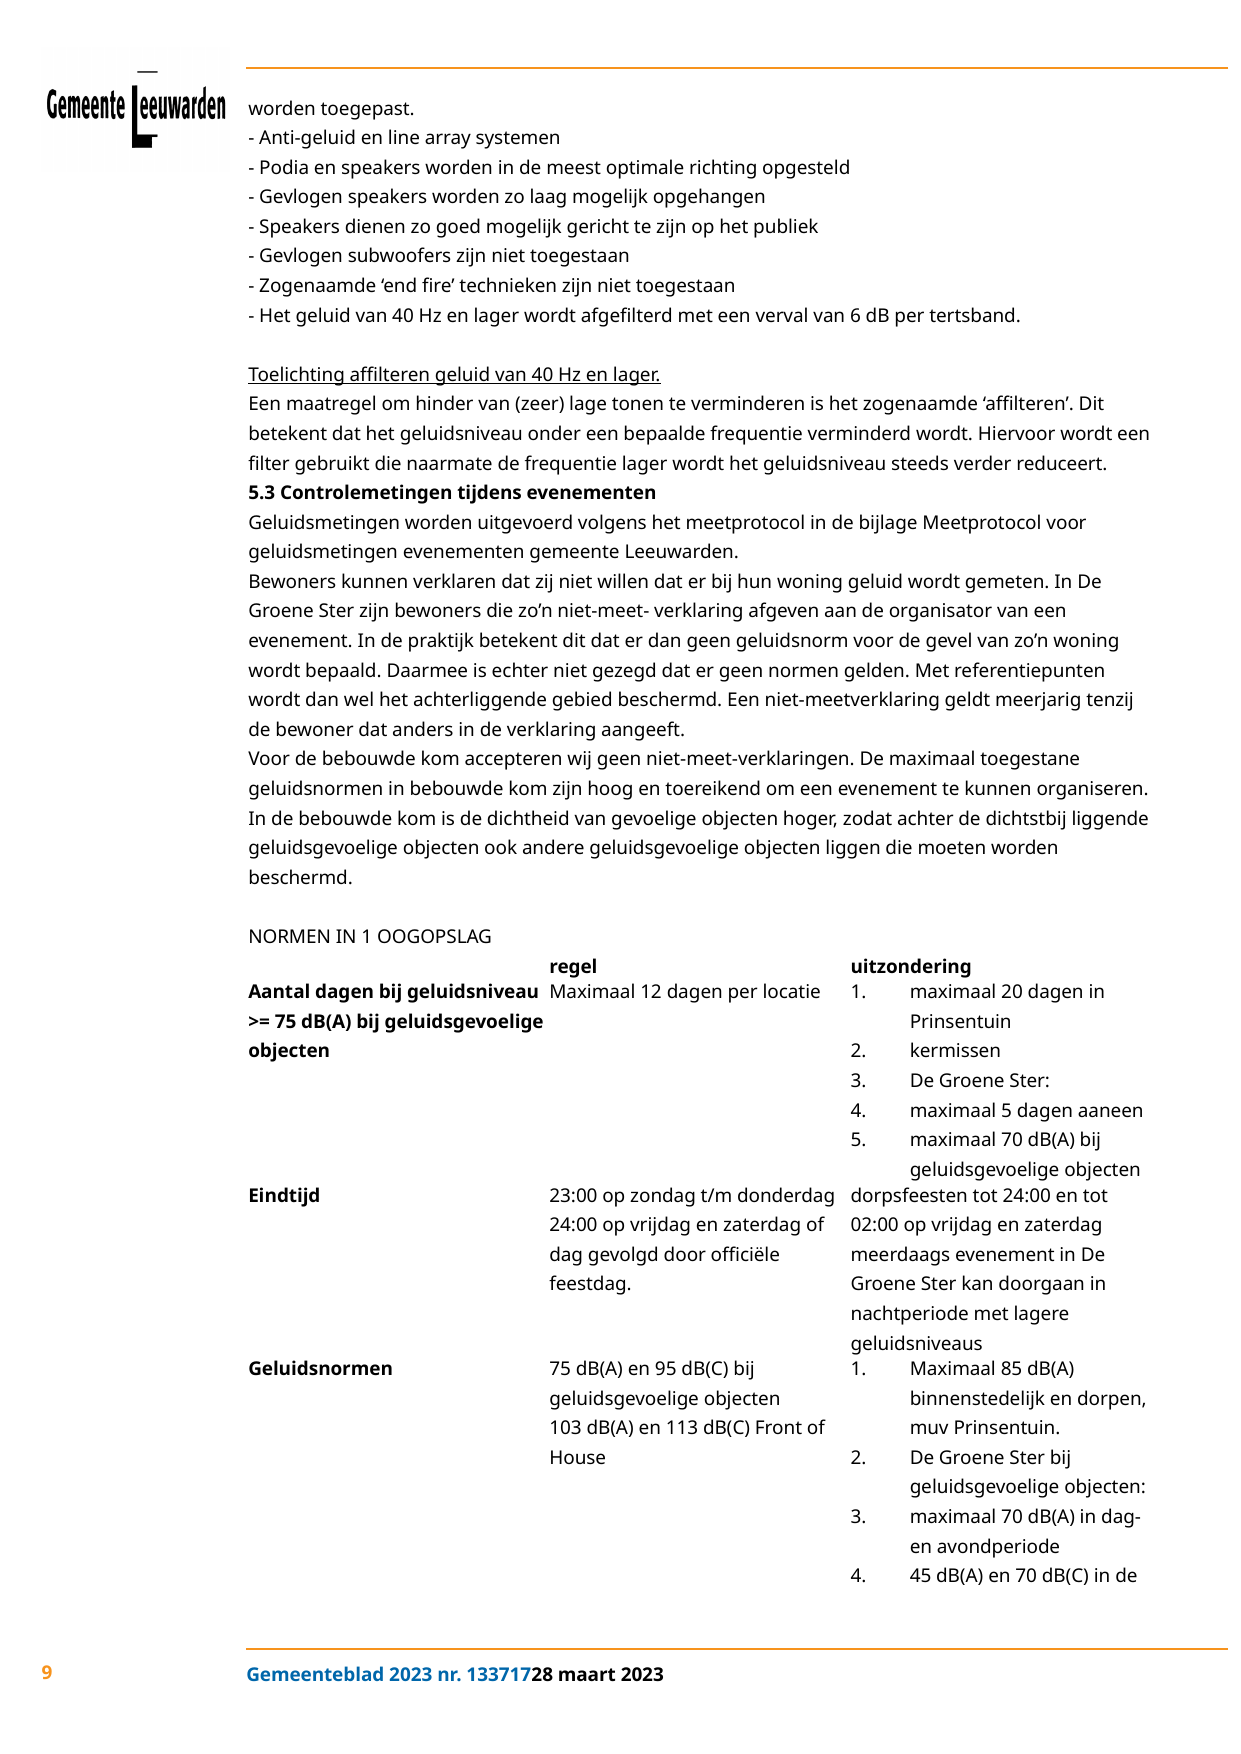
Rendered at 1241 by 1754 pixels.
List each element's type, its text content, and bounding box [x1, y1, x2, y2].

text - Gevlogen speakers worden zo laag mogelijk opgehangen [248, 183, 1152, 209]
table_cell 23:00 op zondag t/m donderdag 24:00 op vrijdag en zaterdag of dag gevolgd door officiële feestdag. [549, 1182, 850, 1355]
text Voor de bebouwde kom accepteren wij geen niet-meet-verklaringen. De maximaal toegestane geluidsnormen in bebouwde kom zijn hoog en toereikend om een evenement te kunnen organiseren. In de bebouwde kom is de dichtheid van gevoelige objecten hoger, zodat achter de dichtstbij liggende geluidsgevoelige objecten ook andere geluidsgevoelige objecten liggen die moeten worden beschermd. [248, 746, 1152, 890]
text - Zogenaamde ‘end fire’ technieken zijn niet toegestaan [248, 272, 1152, 298]
text - Podia en speakers worden in de meest optimale richting opgesteld [248, 154, 1152, 180]
text - Gevlogen subwoofers zijn niet toegestaan [248, 243, 1152, 268]
table_cell dorpsfeesten tot 24:00 en tot 02:00 op vrijdag en zaterdag meerdaags evenement in De Groene Ster kan doorgaan in nachtperiode met lagere geluidsniveaus [850, 1182, 1152, 1355]
text Een maatregel om hinder van (zeer) lage tonen te verminderen is het zogenaamde ‘affilteren’. Dit betekent dat het geluidsniveau onder een bepaalde frequentie verminderd wordt. Hiervoor wordt een filter gebruikt die naarmate de frequentie lager wordt het geluidsniveau steeds verder reduceert. [248, 391, 1152, 476]
table_header [248, 953, 549, 978]
text 5.3 Controlemetingen tijdens evenementen [248, 479, 1152, 505]
text - Het geluid van 40 Hz en lager wordt afgefilterd met een verval van 6 dB per tertsband. [248, 302, 1152, 328]
text - Anti-geluid en line array systemen [248, 124, 1152, 150]
table_cell Geluidsnormen [248, 1355, 549, 1588]
table_cell Maximaal 85 dB(A) binnenstedelijk en dorpen, muv Prinsentuin. De Groene Ster bij geluidsgevoelige objecten: maximaal 70 dB(A) in dag-en avondperiode 45 dB(A) en 70 dB(C) in de [850, 1355, 1152, 1588]
table_cell Aantal dagen bij geluidsniveau >= 75 dB(A) bij geluidsgevoelige objecten [248, 979, 549, 1182]
text Geluidsmetingen worden uitgevoerd volgens het meetprotocol in de bijlage Meetprotocol voor geluidsmetingen evenementen gemeente Leeuwarden. [248, 509, 1152, 564]
picture [41, 47, 231, 172]
table_header regel [549, 953, 850, 978]
text Bewoners kunnen verklaren dat zij niet willen dat er bij hun woning geluid wordt gemeten. In De Groene Ster zijn bewoners die zo’n niet-meet- verklaring afgeven aan de organisator van een evenement. In de praktijk betekent dit dat er dan geen geluidsnorm voor de gevel van zo’n woning wordt bepaald. Daarmee is echter niet gezegd dat er geen normen gelden. Met referentiepunten wordt dan wel het achterliggende gebied beschermd. Een niet-meetverklaring geldt meerjarig tenzij de bewoner dat anders in de verklaring aangeeft. [248, 568, 1152, 742]
table_header uitzondering [850, 953, 1152, 978]
table_cell Maximaal 12 dagen per locatie [549, 979, 850, 1182]
text worden toegepast. [248, 95, 1152, 121]
table_cell maximaal 20 dagen in Prinsentuin kermissen De Groene Ster: maximaal 5 dagen aaneen maximaal 70 dB(A) bij geluidsgevoelige objecten [850, 979, 1152, 1182]
table_cell 75 dB(A) en 95 dB(C) bij geluidsgevoelige objecten 103 dB(A) en 113 dB(C) Front of House [549, 1355, 850, 1588]
text Toelichting affilteren geluid van 40 Hz en lager. [248, 361, 1152, 387]
table_cell Eindtijd [248, 1182, 549, 1355]
text - Speakers dienen zo goed mogelijk gericht te zijn op het publiek [248, 213, 1152, 239]
text NORMEN IN 1 OOGOPSLAG [248, 923, 1152, 949]
